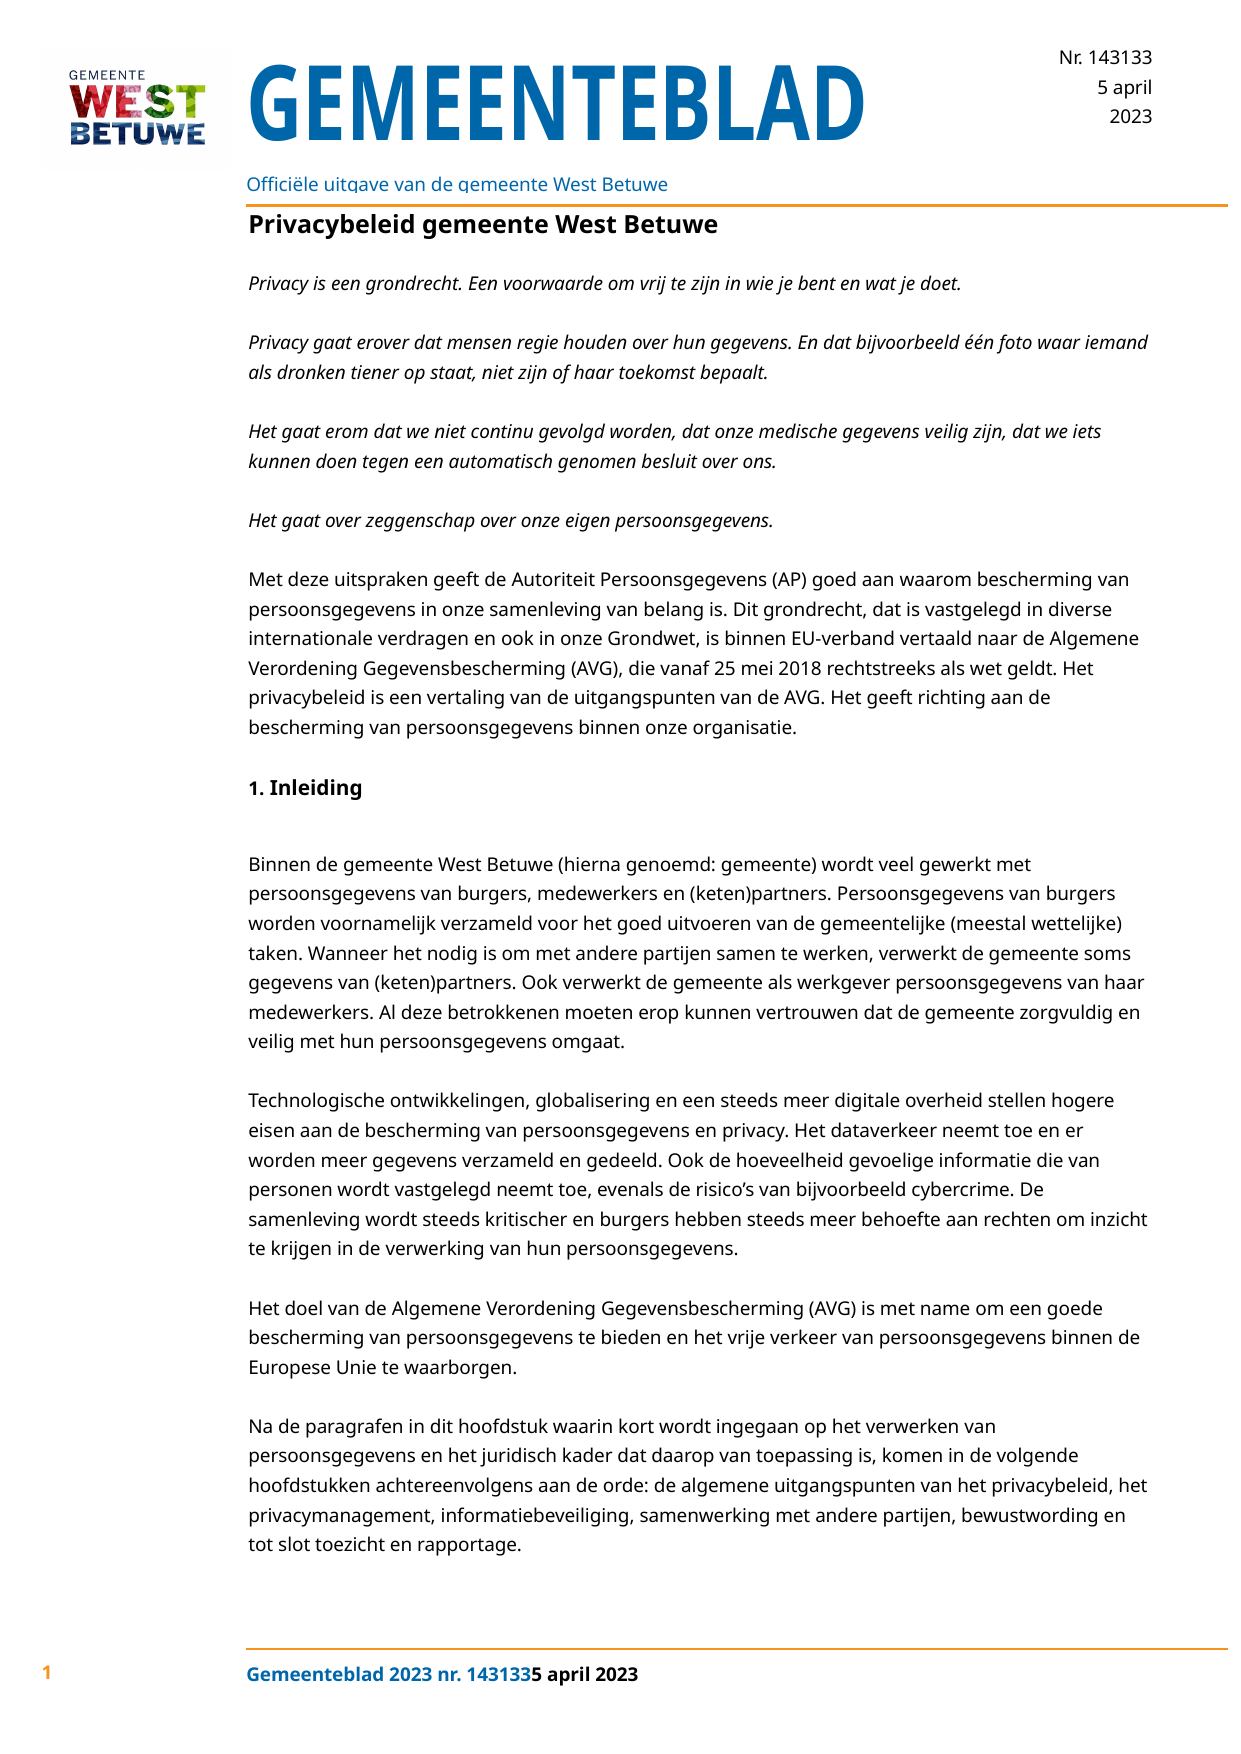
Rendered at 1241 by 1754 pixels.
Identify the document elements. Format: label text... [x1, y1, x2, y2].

text Privacy is een grondrecht. Een voorwaarde om vrij te zijn in wie je bent en wat je doet. [248, 270, 1152, 296]
text Technologische ontwikkelingen, globalisering en een steeds meer digitale overheid stellen hogere eisen aan de bescherming van persoonsgegevens en privacy. Het dataverkeer neemt toe en er worden meer gegevens verzameld en gedeeld. Ook de hoeveelheid gevoelige informatie die van personen wordt vastgelegd neemt toe, evenals de risico’s van bijvoorbeeld cybercrime. De samenleving wordt steeds kritischer en burgers hebben steeds meer behoefte aan rechten om inzicht te krijgen in de verwerking van hun persoonsgegevens. [248, 1088, 1152, 1261]
text Na de paragrafen in dit hoofdstuk waarin kort wordt ingegaan op het verwerken van persoonsgegevens en het juridisch kader dat daarop van toepassing is, komen in de volgende hoofdstukken achtereenvolgens aan de orde: de algemene uitgangspunten van het privacybeleid, het privacymanagement, informatiebeveiliging, samenwerking met andere partijen, bewustwording en tot slot toezicht en rapportage. [248, 1413, 1152, 1557]
text Het doel van de Algemene Verordening Gegevensbescherming (AVG) is met name om een goede bescherming van persoonsgegevens te bieden en het vrije verkeer van persoonsgegevens binnen de Europese Unie te waarborgen. [248, 1295, 1152, 1379]
text Binnen de gemeente West Betuwe (hierna genoemd: gemeente) wordt veel gewerkt met persoonsgegevens van burgers, medewerkers en (keten)partners. Persoonsgegevens van burgers worden voornamelijk verzameld voor het goed uitvoeren van de gemeentelijke (meestal wettelijke) taken. Wanneer het nodig is om met andere partijen samen te werken, verwerkt de gemeente soms gegevens van (keten)partners. Ook verwerkt de gemeente als werkgever persoonsgegevens van haar medewerkers. Al deze betrokkenen moeten erop kunnen vertrouwen dat de gemeente zorgvuldig en veilig met hun persoonsgegevens omgaat. [248, 851, 1152, 1054]
text Met deze uitspraken geeft de Autoriteit Persoonsgegevens (AP) goed aan waarom bescherming van persoonsgegevens in onze samenleving van belang is. Dit grondrecht, dat is vastgelegd in diverse internationale verdragen en ook in onze Grondwet, is binnen EU-verband vertaald naar de Algemene Verordening Gegevensbescherming (AVG), die vanaf 25 mei 2018 rechtstreeks als wet geldt. Het privacybeleid is een vertaling van de uitgangspunten van de AVG. Het geeft richting aan de bescherming van persoonsgegevens binnen onze organisatie. [248, 566, 1152, 740]
text Privacy gaat erover dat mensen regie houden over hun gegevens. En dat bijvoorbeeld één foto waar iemand als dronken tiener op staat, niet zijn of haar toekomst bepaalt. [248, 329, 1152, 385]
text Het gaat erom dat we niet continu gevolgd worden, dat onze medische gegevens veilig zijn, dat we iets kunnen doen tegen een automatisch genomen besluit over ons. [248, 418, 1152, 473]
text Privacybeleid gemeente West Betuwe [248, 207, 1152, 241]
picture [41, 47, 231, 172]
text 1. Inleiding [248, 773, 1152, 802]
text Het gaat over zeggenschap over onze eigen persoonsgegevens. [248, 507, 1152, 533]
